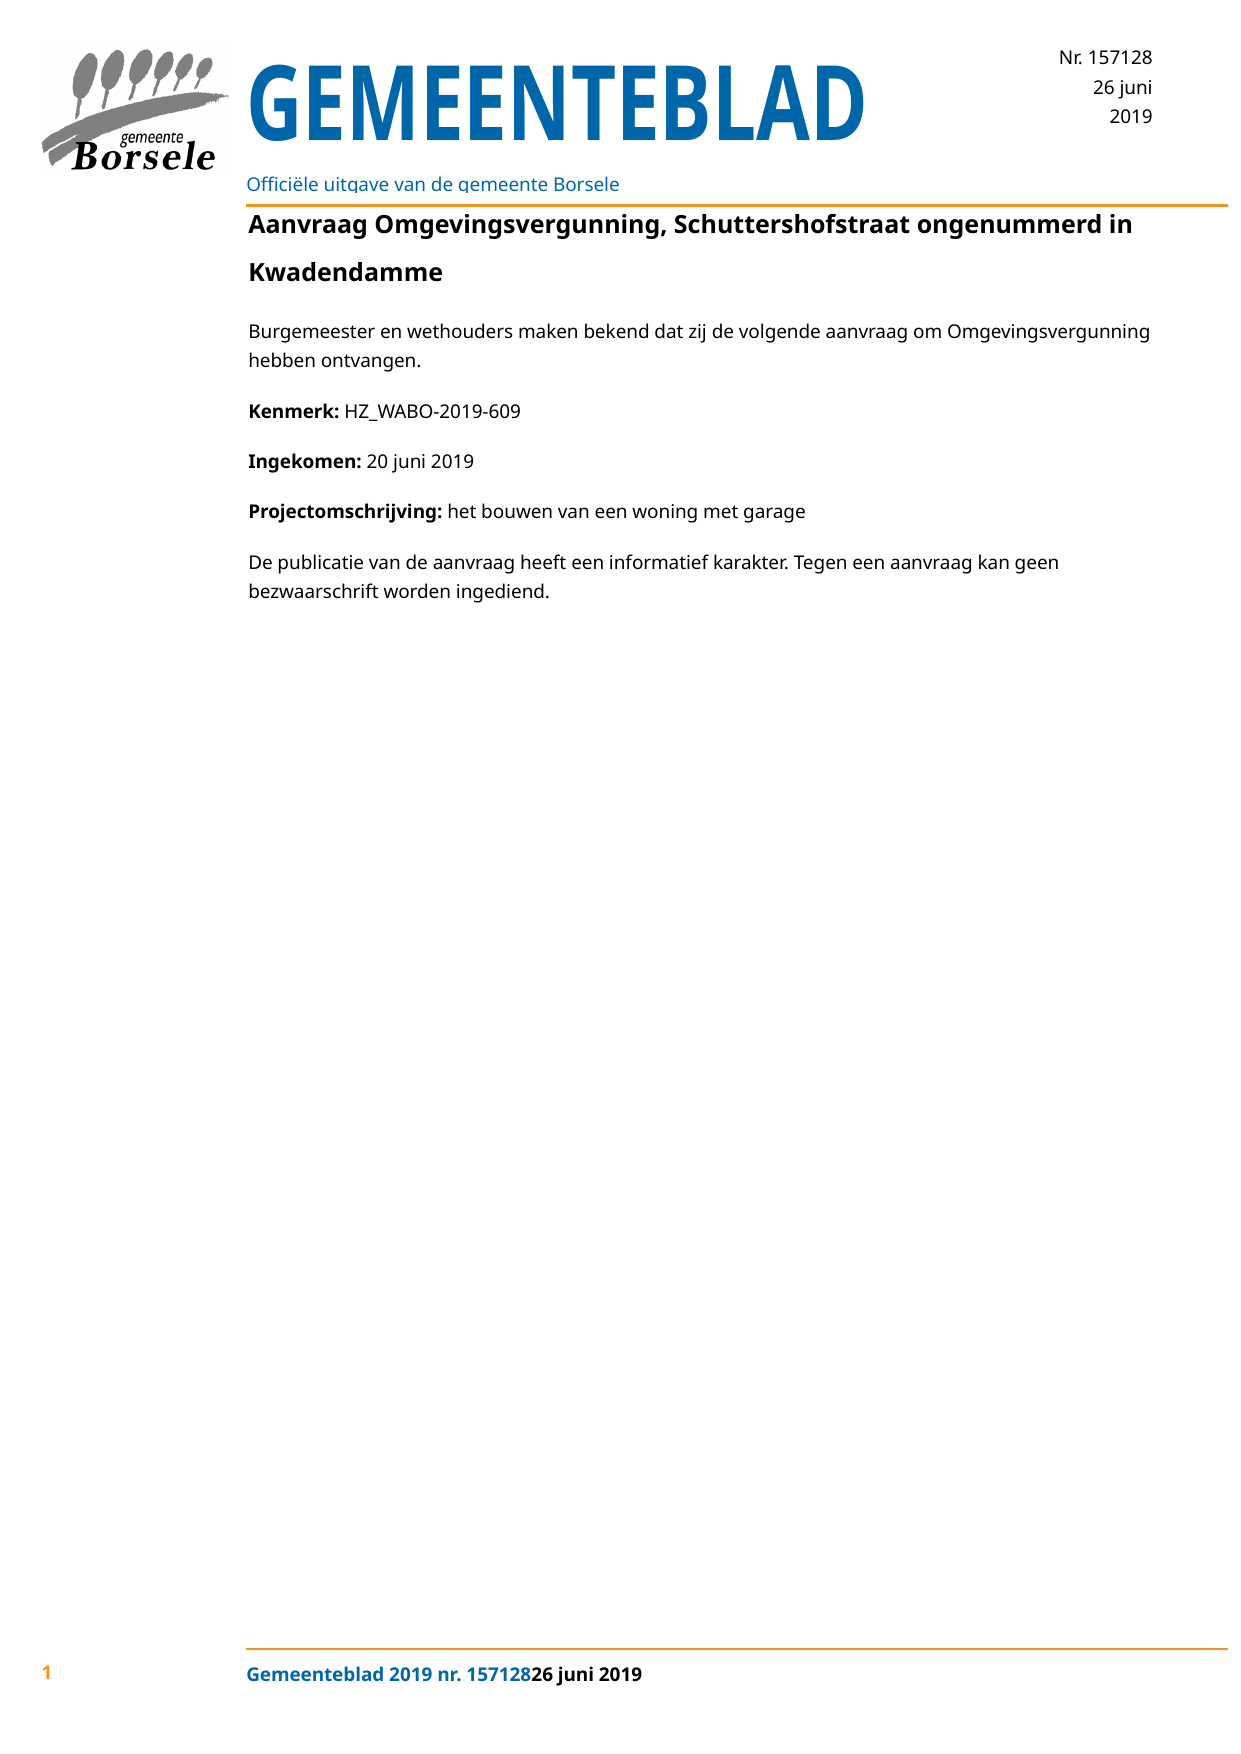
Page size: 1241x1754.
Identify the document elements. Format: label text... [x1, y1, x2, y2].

text Aanvraag Omgevingsvergunning, Schuttershofstraat ongenummerd in Kwadendamme [248, 207, 1152, 288]
text Ingekomen: 20 juni 2019 [248, 448, 1152, 474]
picture [41, 47, 231, 172]
text Burgemeester en wethouders maken bekend dat zij de volgende aanvraag om Omgevingsvergunning hebben ontvangen. [248, 318, 1152, 373]
text De publicatie van de aanvraag heeft een informatief karakter. Tegen een aanvraag kan geen bezwaarschrift worden ingediend. [248, 549, 1152, 604]
text Projectomschrijving: het bouwen van een woning met garage [248, 499, 1152, 524]
text Kenmerk: HZ_WABO-2019-609 [248, 398, 1152, 424]
